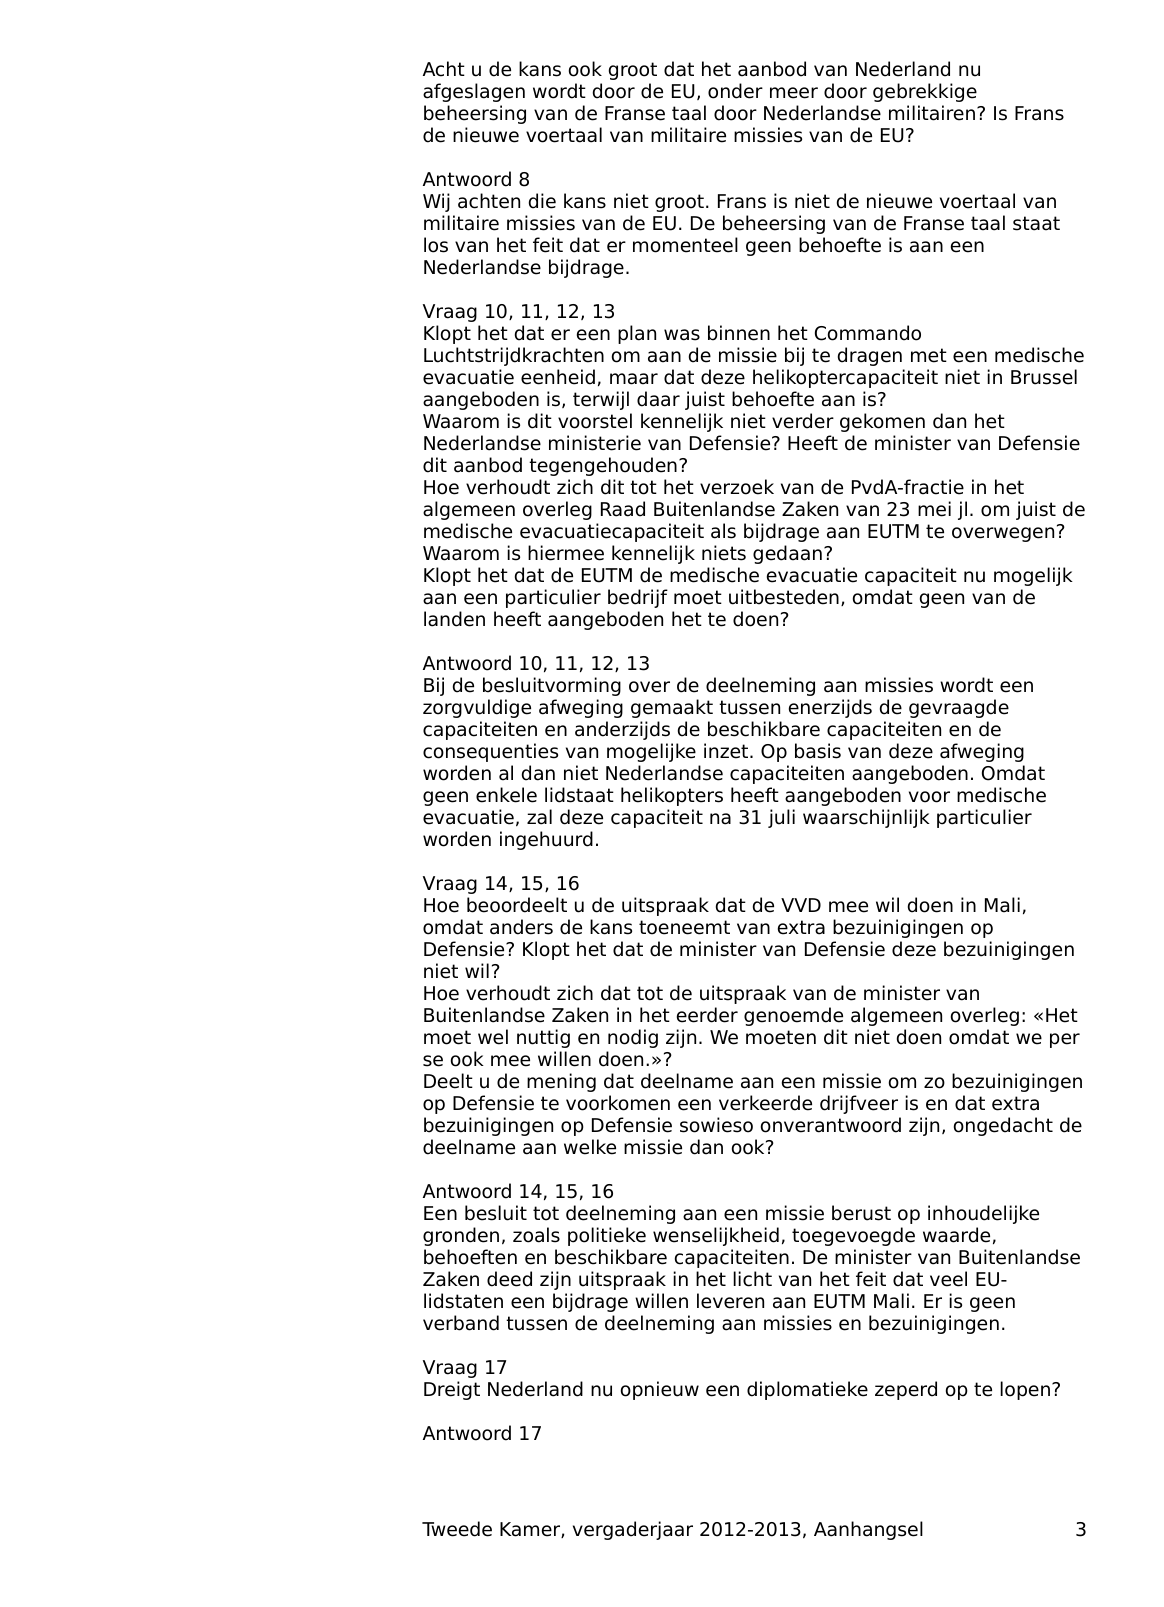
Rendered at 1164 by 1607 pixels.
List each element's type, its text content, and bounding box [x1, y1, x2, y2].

text Vraag 17 [422, 1357, 1087, 1379]
text Hoe verhoudt zich dit tot het verzoek van de PvdA-fractie in het algemeen overleg Raad Buitenlandse Zaken van 23 mei jl. om juist de medische evacuatiecapaciteit als bijdrage aan EUTM te overwegen? Waarom is hiermee kennelijk niets gedaan? [422, 477, 1087, 565]
text Hoe verhoudt zich dat tot de uitspraak van de minister van Buitenlandse Zaken in het eerder genoemde algemeen overleg: «Het moet wel nuttig en nodig zijn. We moeten dit niet doen omdat we per se ook mee willen doen.»? [422, 983, 1087, 1071]
text Wij achten die kans niet groot. Frans is niet de nieuwe voertaal van militaire missies van de EU. De beheersing van de Franse taal staat los van het feit dat er momenteel geen behoefte is aan een Nederlandse bijdrage. [422, 191, 1087, 279]
text Antwoord 17 [422, 1423, 1087, 1445]
text Waarom is dit voorstel kennelijk niet verder gekomen dan het Nederlandse ministerie van Defensie? Heeft de minister van Defensie dit aanbod tegengehouden? [422, 411, 1087, 477]
text Antwoord 14, 15, 16 [422, 1181, 1087, 1203]
text Hoe beoordeelt u de uitspraak dat de VVD mee wil doen in Mali, omdat anders de kans toeneemt van extra bezuinigingen op Defensie? Klopt het dat de minister van Defensie deze bezuinigingen niet wil? [422, 895, 1087, 983]
text Deelt u de mening dat deelname aan een missie om zo bezuinigingen op Defensie te voorkomen een verkeerde drijfveer is en dat extra bezuinigingen op Defensie sowieso onverantwoord zijn, ongedacht de deelname aan welke missie dan ook? [422, 1071, 1087, 1159]
text Acht u de kans ook groot dat het aanbod van Nederland nu afgeslagen wordt door de EU, onder meer door gebrekkige beheersing van de Franse taal door Nederlandse militairen? Is Frans de nieuwe voertaal van militaire missies van de EU? [422, 59, 1087, 147]
text Een besluit tot deelneming aan een missie berust op inhoudelijke gronden, zoals politieke wenselijkheid, toegevoegde waarde, behoeften en beschikbare capaciteiten. De minister van Buitenlandse Zaken deed zijn uitspraak in het licht van het feit dat veel EU-lidstaten een bijdrage willen leveren aan EUTM Mali. Er is geen verband tussen de deelneming aan missies en bezuinigingen. [422, 1203, 1087, 1335]
text Dreigt Nederland nu opnieuw een diplomatieke zeperd op te lopen? [422, 1379, 1087, 1401]
text Vraag 14, 15, 16 [422, 873, 1087, 895]
text Bij de besluitvorming over de deelneming aan missies wordt een zorgvuldige afweging gemaakt tussen enerzijds de gevraagde capaciteiten en anderzijds de beschikbare capaciteiten en de consequenties van mogelijke inzet. Op basis van deze afweging worden al dan niet Nederlandse capaciteiten aangeboden. Omdat geen enkele lidstaat helikopters heeft aangeboden voor medische evacuatie, zal deze capaciteit na 31 juli waarschijnlijk particulier worden ingehuurd. [422, 675, 1087, 851]
text Klopt het dat er een plan was binnen het Commando Luchtstrijdkrachten om aan de missie bij te dragen met een medische evacuatie eenheid, maar dat deze helikoptercapaciteit niet in Brussel aangeboden is, terwijl daar juist behoefte aan is? [422, 323, 1087, 411]
text Vraag 10, 11, 12, 13 [422, 301, 1087, 323]
text Antwoord 8 [422, 169, 1087, 191]
text Klopt het dat de EUTM de medische evacuatie capaciteit nu mogelijk aan een particulier bedrijf moet uitbesteden, omdat geen van de landen heeft aangeboden het te doen? [422, 565, 1087, 631]
text Antwoord 10, 11, 12, 13 [422, 653, 1087, 675]
